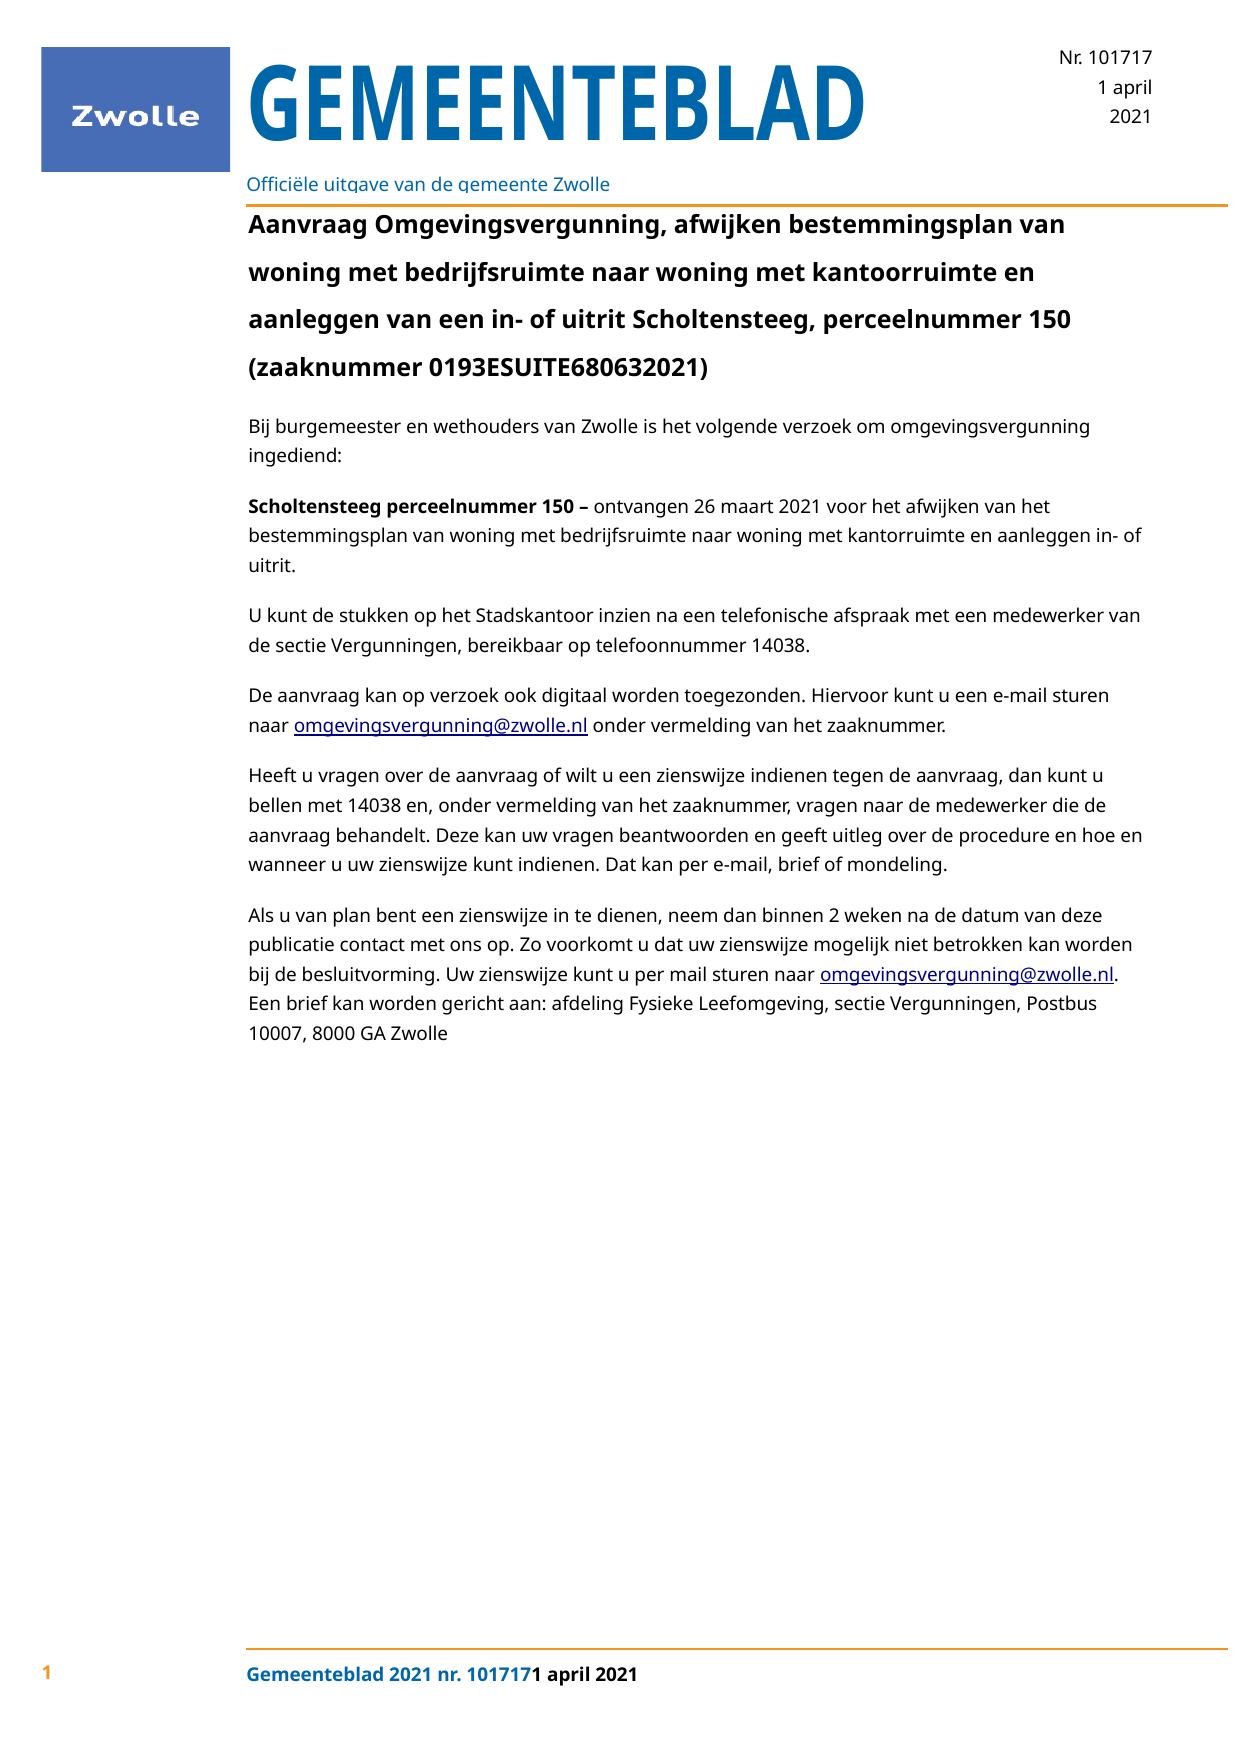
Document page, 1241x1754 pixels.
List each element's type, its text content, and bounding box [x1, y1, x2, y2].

picture [41, 47, 231, 172]
text Aanvraag Omgevingsvergunning, afwijken bestemmingsplan van woning met bedrijfsruimte naar woning met kantoorruimte en aanleggen van een in- of uitrit Scholtensteeg, perceelnummer 150 (zaaknummer 0193ESUITE680632021) [248, 207, 1152, 384]
text Als u van plan bent een zienswijze in te dienen, neem dan binnen 2 weken na de datum van deze publicatie contact met ons op. Zo voorkomt u dat uw zienswijze mogelijk niet betrokken kan worden bij de besluitvorming. Uw zienswijze kunt u per mail sturen naar omgevingsvergunning@zwolle.nl. Een brief kan worden gericht aan: afdeling Fysieke Leefomgeving, sectie Vergunningen, Postbus 10007, 8000 GA Zwolle [248, 902, 1152, 1046]
text Scholtensteeg perceelnummer 150 – ontvangen 26 maart 2021 voor het afwijken van het bestemmingsplan van woning met bedrijfsruimte naar woning met kantorruimte en aanleggen in- of uitrit. [248, 493, 1152, 578]
text Heeft u vragen over de aanvraag of wilt u een zienswijze indienen tegen de aanvraag, dan kunt u bellen met 14038 en, onder vermelding van het zaaknummer, vragen naar de medewerker die de aanvraag behandelt. Deze kan uw vragen beantwoorden en geeft uitleg over de procedure en hoe en wanneer u uw zienswijze kunt indienen. Dat kan per e-mail, brief of mondeling. [248, 763, 1152, 877]
text U kunt de stukken op het Stadskantoor inzien na een telefonische afspraak met een medewerker van de sectie Vergunningen, bereikbaar op telefoonnummer 14038. [248, 603, 1152, 658]
text De aanvraag kan op verzoek ook digitaal worden toegezonden. Hiervoor kunt u een e-mail sturen naar omgevingsvergunning@zwolle.nl onder vermelding van het zaaknummer. [248, 683, 1152, 738]
text Bij burgemeester en wethouders van Zwolle is het volgende verzoek om omgevingsvergunning ingediend: [248, 413, 1152, 468]
